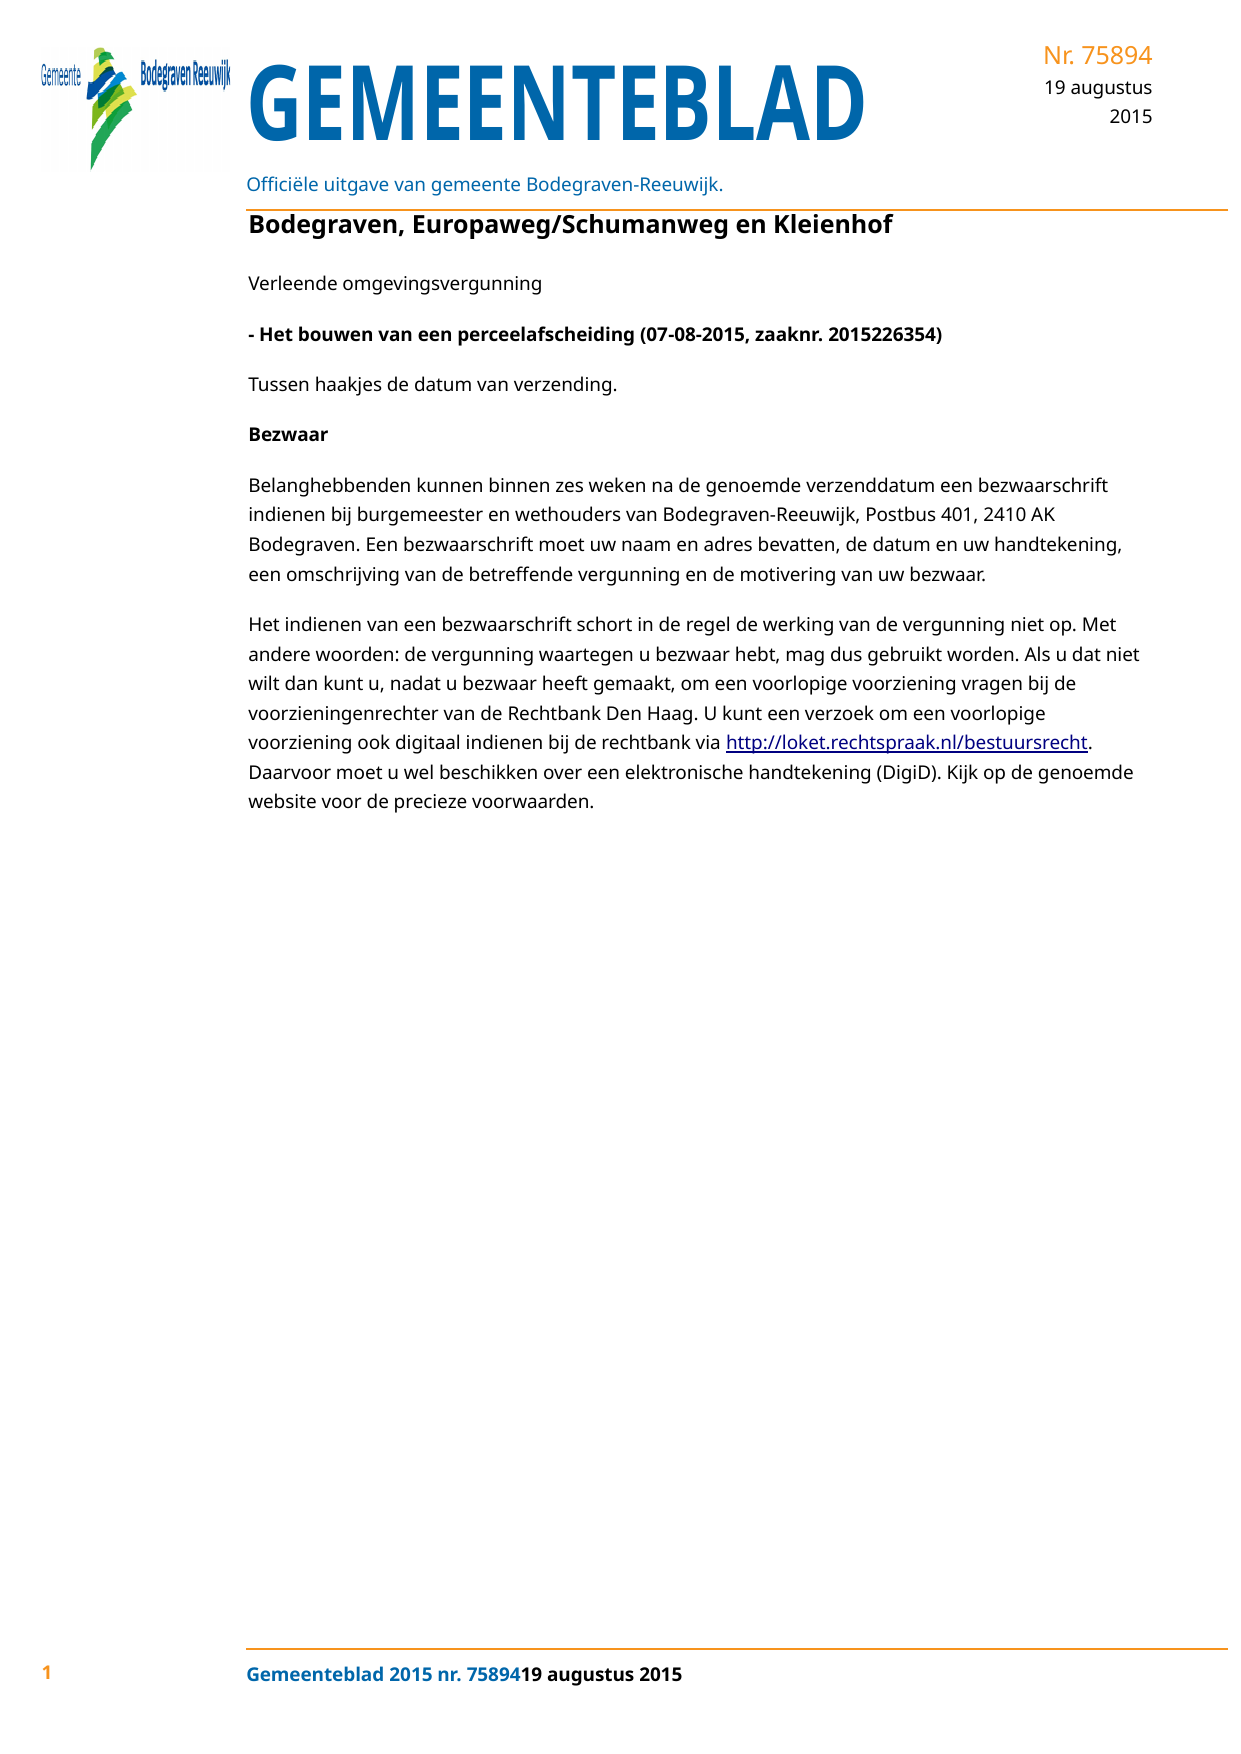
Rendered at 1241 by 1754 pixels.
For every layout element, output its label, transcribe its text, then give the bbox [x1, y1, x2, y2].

picture [41, 47, 231, 172]
text Het indienen van een bezwaarschrift schort in de regel de werking van de vergunning niet op. Met andere woorden: de vergunning waartegen u bezwaar hebt, mag dus gebruikt worden. Als u dat niet wilt dan kunt u, nadat u bezwaar heeft gemaakt, om een voorlopige voorziening vragen bij de voorzieningenrechter van de Rechtbank Den Haag. U kunt een verzoek om een voorlopige voorziening ook digitaal indienen bij de rechtbank via http://loket.rechtspraak.nl/bestuursrecht. Daarvoor moet u wel beschikken over een elektronische handtekening (DigiD). Kijk op de genoemde website voor de precieze voorwaarden. [248, 611, 1152, 814]
text Verleende omgevingsvergunning [248, 270, 1152, 296]
text Bezwaar [248, 422, 1152, 447]
text Bodegraven, Europaweg/Schumanweg en Kleienhof [248, 211, 1152, 241]
text - Het bouwen van een perceelafscheiding (07‑08‑2015, zaaknr. 2015226354) [248, 321, 1152, 346]
text Belanghebbenden kunnen binnen zes weken na de genoemde verzenddatum een bezwaarschrift indienen bij burgemeester en wethouders van Bodegraven-Reeuwijk, Postbus 401, 2410 AK Bodegraven. Een bezwaarschrift moet uw naam en adres bevatten, de datum en uw handtekening, een omschrijving van de betreffende vergunning en de motivering van uw bezwaar. [248, 472, 1152, 586]
text Tussen haakjes de datum van verzending. [248, 371, 1152, 397]
